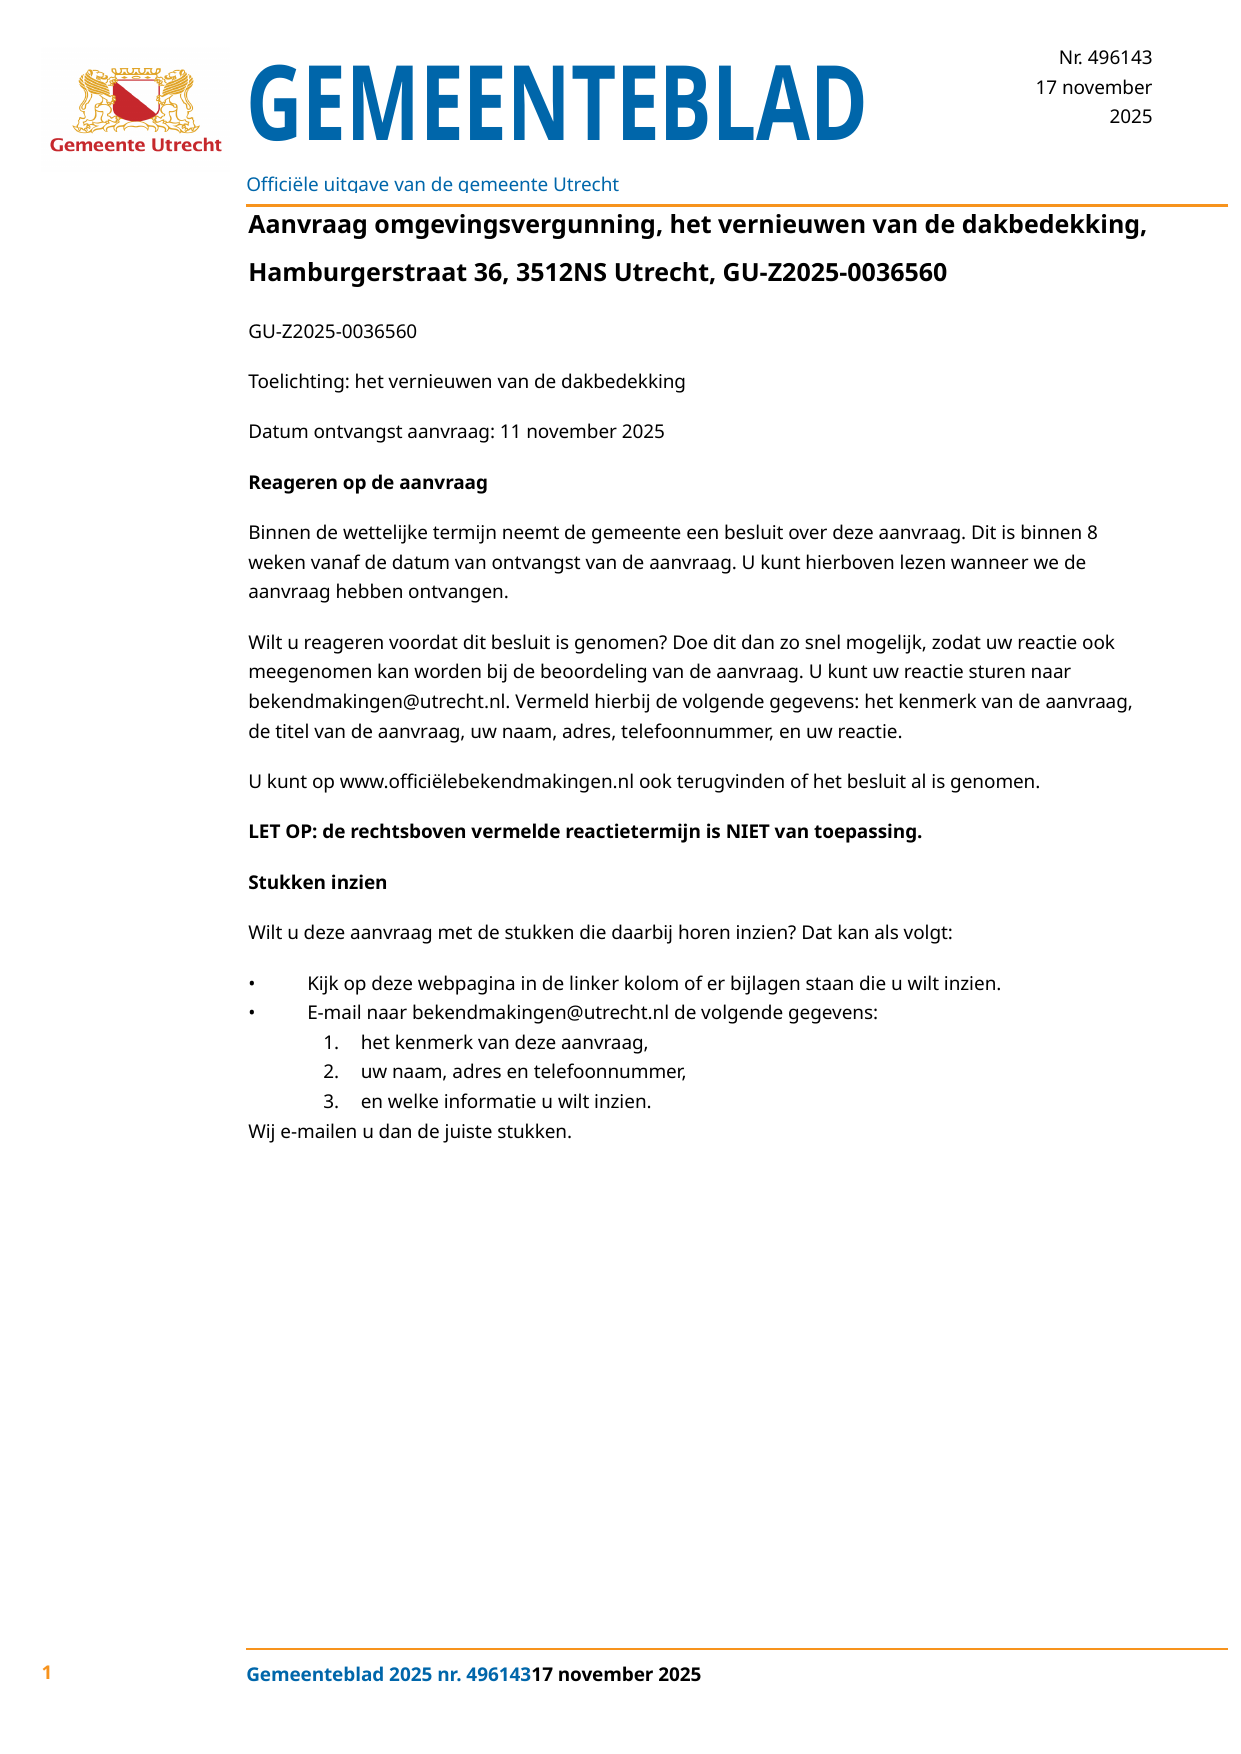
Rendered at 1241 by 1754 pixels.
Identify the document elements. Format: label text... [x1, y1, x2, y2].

list het kenmerk van deze aanvraag, [323, 1029, 1152, 1055]
text U kunt op www.officiëlebekendmakingen.nl ook terugvinden of het besluit al is genomen. [248, 768, 1152, 794]
text Aanvraag omgevingsvergunning, het vernieuwen van de dakbedekking, Hamburgerstraat 36, 3512NS Utrecht, GU-Z2025-0036560 [248, 207, 1152, 288]
text Wij e-mailen u dan de juiste stukken. [248, 1118, 1152, 1144]
text Wilt u reageren voordat dit besluit is genomen? Doe dit dan zo snel mogelijk, zodat uw reactie ook meegenomen kan worden bij de beoordeling van de aanvraag. U kunt uw reactie sturen naar bekendmakingen@utrecht.nl. Vermeld hierbij de volgende gegevens: het kenmerk van de aanvraag, de titel van de aanvraag, uw naam, adres, telefoonnummer, en uw reactie. [248, 629, 1152, 744]
text Toelichting: het vernieuwen van de dakbedekking [248, 368, 1152, 394]
text Binnen de wettelijke termijn neemt de gemeente een besluit over deze aanvraag. Dit is binnen 8 weken vanaf de datum van ontvangst van de aanvraag. U kunt hierboven lezen wanneer we de aanvraag hebben ontvangen. [248, 519, 1152, 604]
list E-mail naar bekendmakingen@utrecht.nl de volgende gegevens: [248, 999, 1152, 1025]
text Stukken inzien [248, 869, 1152, 895]
text LET OP: de rechtsboven vermelde reactietermijn is NIET van toepassing. [248, 819, 1152, 844]
picture [41, 47, 231, 172]
text Wilt u deze aanvraag met de stukken die daarbij horen inzien? Dat kan als volgt: [248, 919, 1152, 945]
list Kijk op deze webpagina in de linker kolom of er bijlagen staan die u wilt inzien. [248, 970, 1152, 996]
text Reageren op de aanvraag [248, 469, 1152, 495]
list uw naam, adres en telefoonnummer, [323, 1059, 1152, 1084]
list en welke informatie u wilt inzien. [323, 1088, 1152, 1114]
text GU-Z2025-0036560 [248, 318, 1152, 344]
text Datum ontvangst aanvraag: 11 november 2025 [248, 419, 1152, 444]
